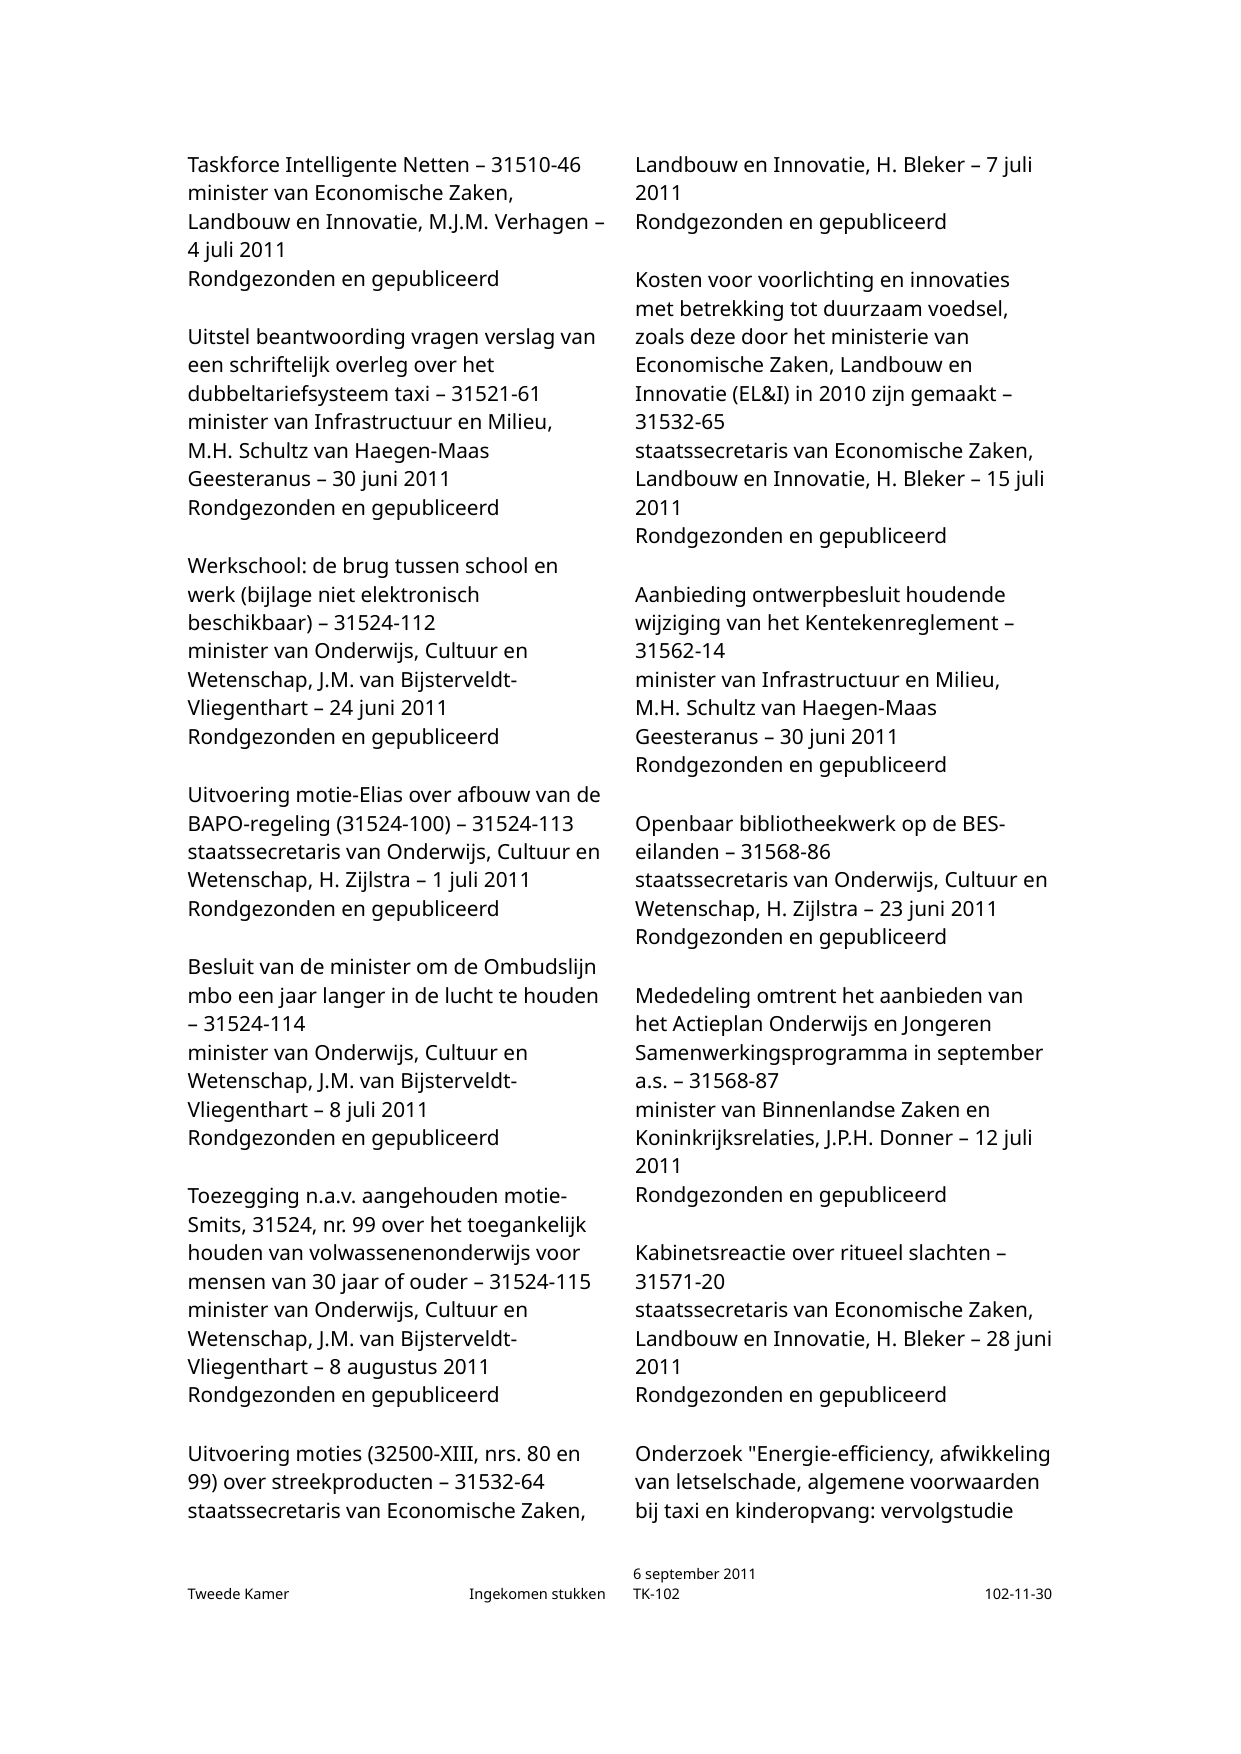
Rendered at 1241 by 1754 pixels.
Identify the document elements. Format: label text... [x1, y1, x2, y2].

text Mededeling omtrent het aanbieden van het Actieplan Onderwijs en Jongeren Samenwerkingsprogramma in september a.s. – 31568-87 [635, 981, 1053, 1095]
text Rondgezonden en gepubliceerd [187, 1123, 605, 1152]
text Kosten voor voorlichting en innovaties met betrekking tot duurzaam voedsel, zoals deze door het ministerie van Economische Zaken, Landbouw en Innovatie (EL&I) in 2010 zijn gemaakt – 31532-65 [635, 265, 1053, 436]
text minister van Infrastructuur en Milieu, M.H. Schultz van Haegen-Maas Geesteranus – 30 juni 2011 [187, 407, 605, 493]
text Werkschool: de brug tussen school en werk (bijlage niet elektronisch beschikbaar) – 31524-112 [187, 551, 605, 637]
text Rondgezonden en gepubliceerd [187, 1381, 605, 1409]
text Uitvoering motie-Elias over afbouw van de BAPO-regeling (31524-100) – 31524-113 [187, 780, 605, 837]
text Rondgezonden en gepubliceerd [635, 750, 1053, 779]
text Rondgezonden en gepubliceerd [187, 894, 605, 922]
text minister van Binnenlandse Zaken en Koninkrijksrelaties, J.P.H. Donner – 12 juli 2011 [635, 1095, 1053, 1180]
text Toezegging n.a.v. aangehouden motie-Smits, 31524, nr. 99 over het toegankelijk houden van volwassenenonderwijs voor mensen van 30 jaar of ouder – 31524-115 [187, 1182, 605, 1295]
text Rondgezonden en gepubliceerd [187, 493, 605, 521]
text minister van Onderwijs, Cultuur en Wetenschap, J.M. van Bijsterveldt-Vliegenthart – 8 augustus 2011 [187, 1295, 605, 1381]
text Rondgezonden en gepubliceerd [635, 521, 1053, 550]
text Landbouw en Innovatie, H. Bleker – 7 juli 2011 [635, 150, 1053, 207]
text Rondgezonden en gepubliceerd [635, 1381, 1053, 1409]
text Rondgezonden en gepubliceerd [187, 722, 605, 750]
text minister van Infrastructuur en Milieu, M.H. Schultz van Haegen-Maas Geesteranus – 30 juni 2011 [635, 665, 1053, 750]
text Besluit van de minister om de Ombudslijn mbo een jaar langer in de lucht te houden – 31524-114 [187, 952, 605, 1038]
text staatssecretaris van Economische Zaken, [187, 1496, 605, 1524]
text Uitvoering moties (32500-XIII, nrs. 80 en 99) over streekproducten – 31532-64 [187, 1439, 605, 1496]
text minister van Onderwijs, Cultuur en Wetenschap, J.M. van Bijsterveldt-Vliegenthart – 8 juli 2011 [187, 1038, 605, 1123]
text Openbaar bibliotheekwerk op de BES-eilanden – 31568-86 [635, 809, 1053, 866]
text staatssecretaris van Onderwijs, Cultuur en Wetenschap, H. Zijlstra – 23 juni 2011 [635, 866, 1053, 922]
text staatssecretaris van Onderwijs, Cultuur en Wetenschap, H. Zijlstra – 1 juli 2011 [187, 837, 605, 894]
text Onderzoek "Energie-efficiency, afwikkeling van letselschade, algemene voorwaarden bij taxi en kinderopvang: vervolgstudie [635, 1439, 1053, 1524]
text Rondgezonden en gepubliceerd [635, 922, 1053, 951]
text staatssecretaris van Economische Zaken, Landbouw en Innovatie, H. Bleker – 28 juni 2011 [635, 1295, 1053, 1381]
text Kabinetsreactie over ritueel slachten – 31571-20 [635, 1238, 1053, 1295]
text minister van Onderwijs, Cultuur en Wetenschap, J.M. van Bijsterveldt-Vliegenthart – 24 juni 2011 [187, 637, 605, 722]
text Aanbieding ontwerpbesluit houdende wijziging van het Kentekenreglement – 31562-14 [635, 580, 1053, 665]
text Rondgezonden en gepubliceerd [187, 264, 605, 292]
text Rondgezonden en gepubliceerd [635, 207, 1053, 235]
text staatssecretaris van Economische Zaken, Landbouw en Innovatie, H. Bleker – 15 juli 2011 [635, 436, 1053, 521]
text Rondgezonden en gepubliceerd [635, 1180, 1053, 1208]
text Taskforce Intelligente Netten – 31510-46 [187, 150, 605, 178]
text Uitstel beantwoording vragen verslag van een schriftelijk overleg over het dubbeltariefsysteem taxi – 31521-61 [187, 322, 605, 407]
text minister van Economische Zaken, Landbouw en Innovatie, M.J.M. Verhagen – 4 juli 2011 [187, 178, 605, 264]
